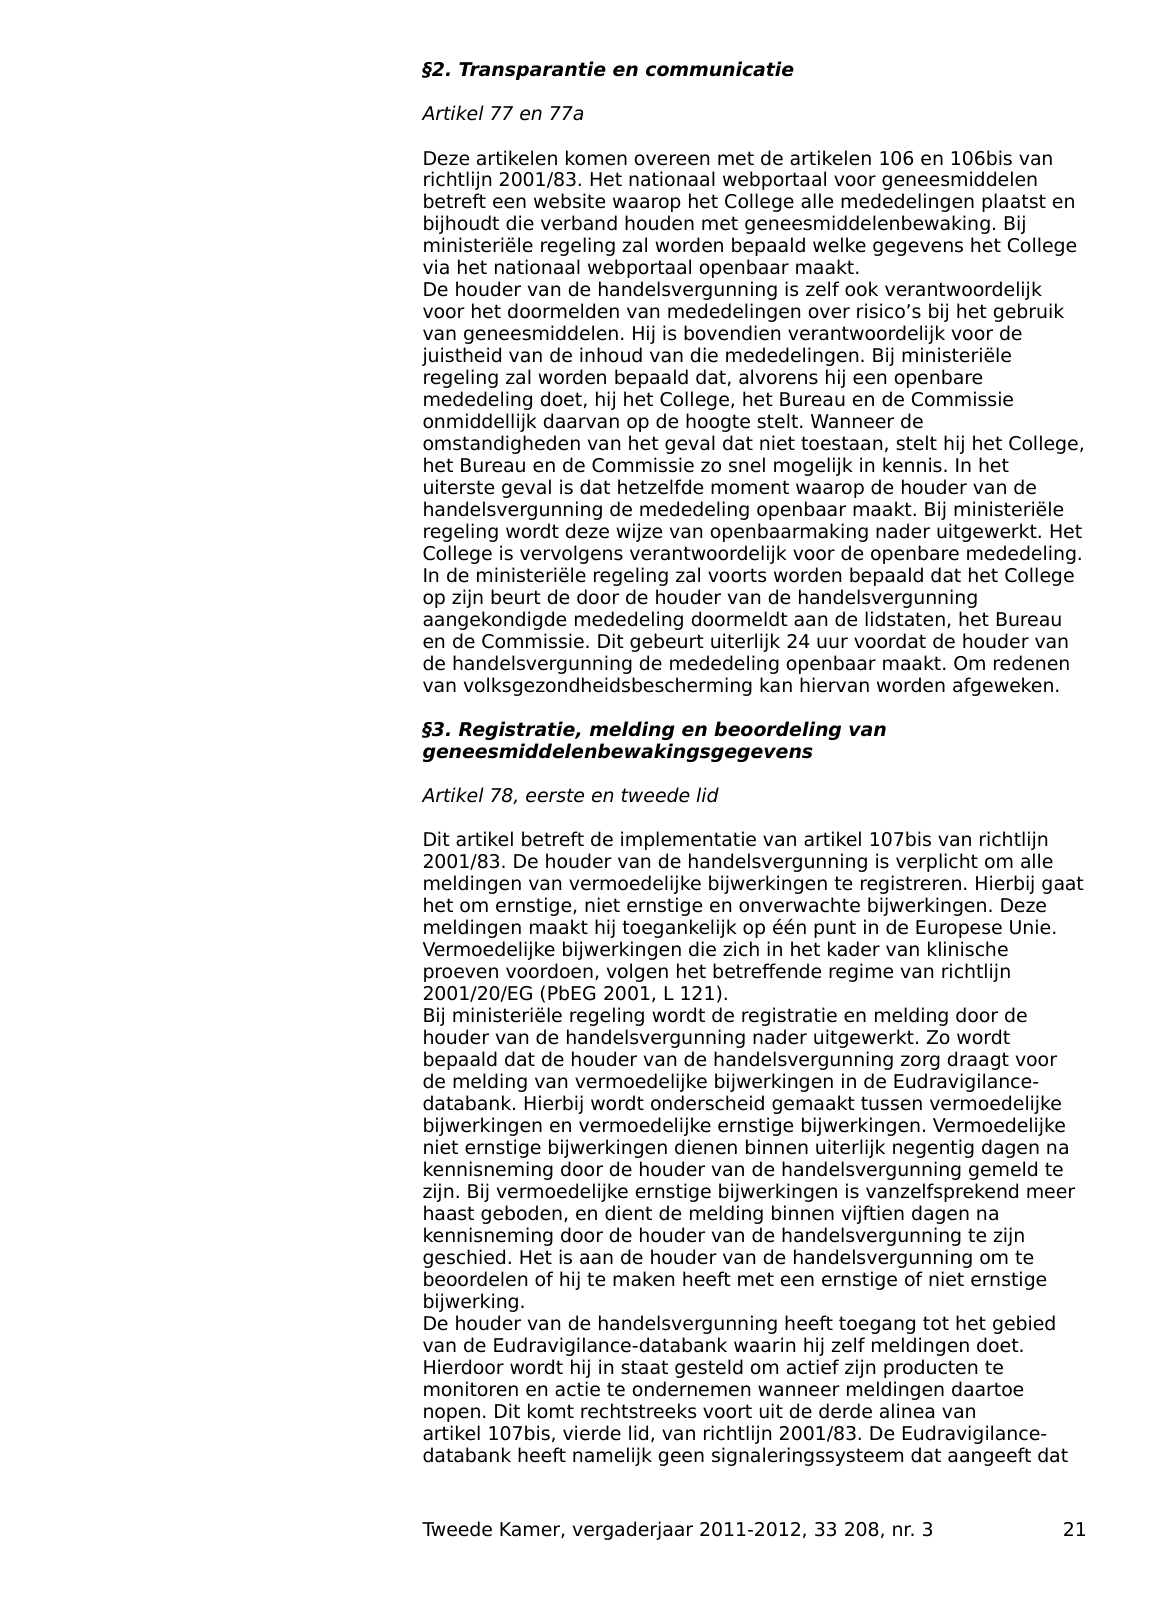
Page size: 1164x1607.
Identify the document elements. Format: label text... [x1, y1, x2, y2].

text Dit artikel betreft de implementatie van artikel 107bis van richtlijn 2001/83. De houder van de handelsvergunning is verplicht om alle meldingen van vermoedelijke bijwerkingen te registreren. Hierbij gaat het om ernstige, niet ernstige en onverwachte bijwerkingen. Deze meldingen maakt hij toegankelijk op één punt in de Europese Unie. Vermoedelijke bijwerkingen die zich in het kader van klinische proeven voordoen, volgen het betreffende regime van richtlijn 2001/20/EG (PbEG 2001, L 121). [422, 829, 1087, 1005]
subtitle §3. Registratie, melding en beoordeling van geneesmiddelenbewakingsgegevens [422, 719, 1087, 763]
subtitle Artikel 78, eerste en tweede lid [422, 785, 1087, 807]
text Bij ministeriële regeling wordt de registratie en melding door de houder van de handelsvergunning nader uitgewerkt. Zo wordt bepaald dat de houder van de handelsvergunning zorg draagt voor de melding van vermoedelijke bijwerkingen in de Eudravigilance-databank. Hierbij wordt onderscheid gemaakt tussen vermoedelijke bijwerkingen en vermoedelijke ernstige bijwerkingen. Vermoedelijke niet ernstige bijwerkingen dienen binnen uiterlijk negentig dagen na kennisneming door de houder van de handelsvergunning gemeld te zijn. Bij vermoedelijke ernstige bijwerkingen is vanzelfsprekend meer haast geboden, en dient de melding binnen vijftien dagen na kennisneming door de houder van de handelsvergunning te zijn geschied. Het is aan de houder van de handelsvergunning om te beoordelen of hij te maken heeft met een ernstige of niet ernstige bijwerking. [422, 1005, 1087, 1313]
subtitle §2. Transparantie en communicatie [422, 59, 1087, 81]
text In de ministeriële regeling zal voorts worden bepaald dat het College op zijn beurt de door de houder van de handelsvergunning aangekondigde mededeling doormeldt aan de lidstaten, het Bureau en de Commissie. Dit gebeurt uiterlijk 24 uur voordat de houder van de handelsvergunning de mededeling openbaar maakt. Om redenen van volksgezondheidsbescherming kan hiervan worden afgeweken. [422, 565, 1087, 697]
subtitle Artikel 77 en 77a [422, 103, 1087, 125]
text De houder van de handelsvergunning heeft toegang tot het gebied van de Eudravigilance-databank waarin hij zelf meldingen doet. Hierdoor wordt hij in staat gesteld om actief zijn producten te monitoren en actie te ondernemen wanneer meldingen daartoe nopen. Dit komt rechtstreeks voort uit de derde alinea van artikel 107bis, vierde lid, van richtlijn 2001/83. De Eudravigilance-databank heeft namelijk geen signaleringssysteem dat aangeeft dat [422, 1313, 1087, 1467]
text Deze artikelen komen overeen met de artikelen 106 en 106bis van richtlijn 2001/83. Het nationaal webportaal voor geneesmiddelen betreft een website waarop het College alle mededelingen plaatst en bijhoudt die verband houden met geneesmiddelenbewaking. Bij ministeriële regeling zal worden bepaald welke gegevens het College via het nationaal webportaal openbaar maakt. [422, 147, 1087, 279]
text De houder van de handelsvergunning is zelf ook verantwoordelijk voor het doormelden van mededelingen over risico’s bij het gebruik van geneesmiddelen. Hij is bovendien verantwoordelijk voor de juistheid van de inhoud van die mededelingen. Bij ministeriële regeling zal worden bepaald dat, alvorens hij een openbare mededeling doet, hij het College, het Bureau en de Commissie onmiddellijk daarvan op de hoogte stelt. Wanneer de omstandigheden van het geval dat niet toestaan, stelt hij het College, het Bureau en de Commissie zo snel mogelijk in kennis. In het uiterste geval is dat hetzelfde moment waarop de houder van de handelsvergunning de mededeling openbaar maakt. Bij ministeriële regeling wordt deze wijze van openbaarmaking nader uitgewerkt. Het College is vervolgens verantwoordelijk voor de openbare mededeling. [422, 279, 1087, 565]
